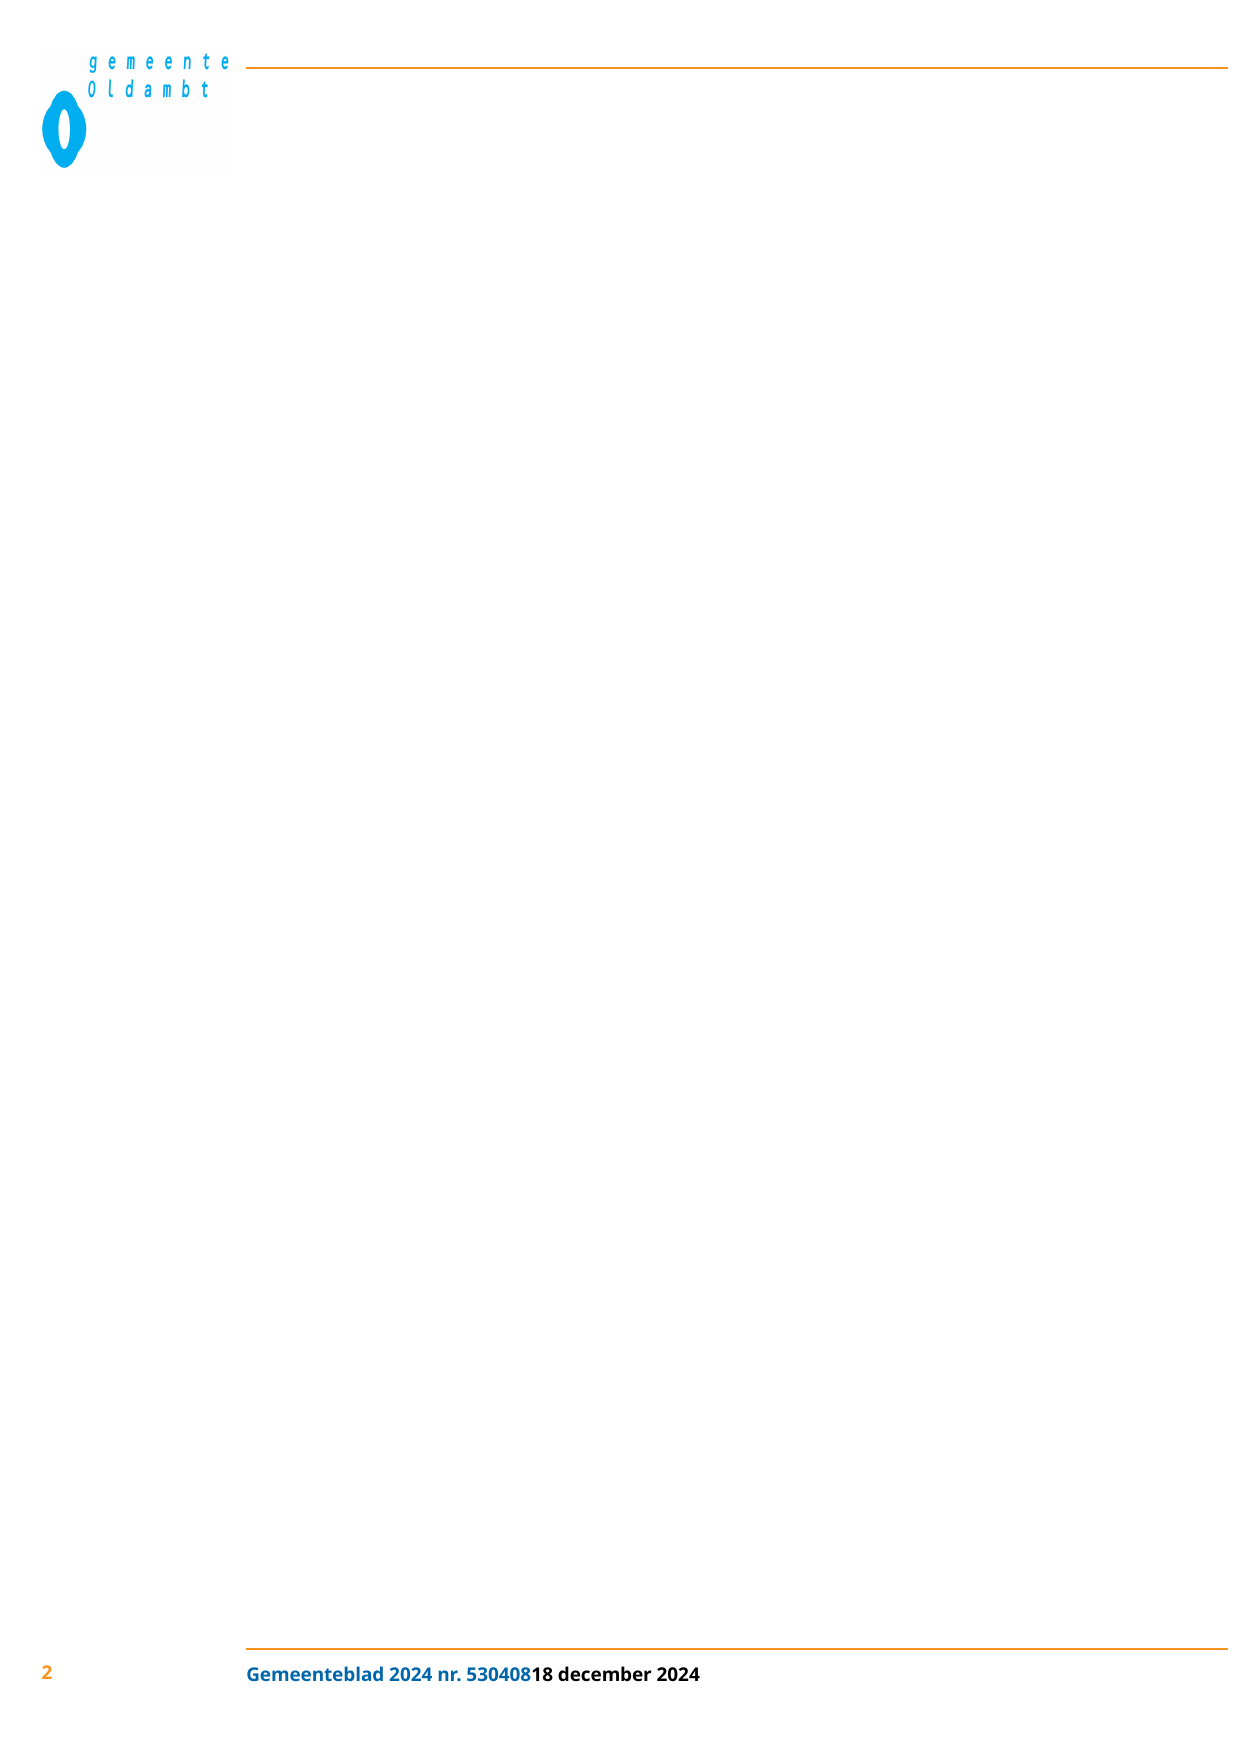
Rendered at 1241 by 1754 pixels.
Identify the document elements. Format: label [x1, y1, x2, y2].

picture [41, 47, 231, 172]
